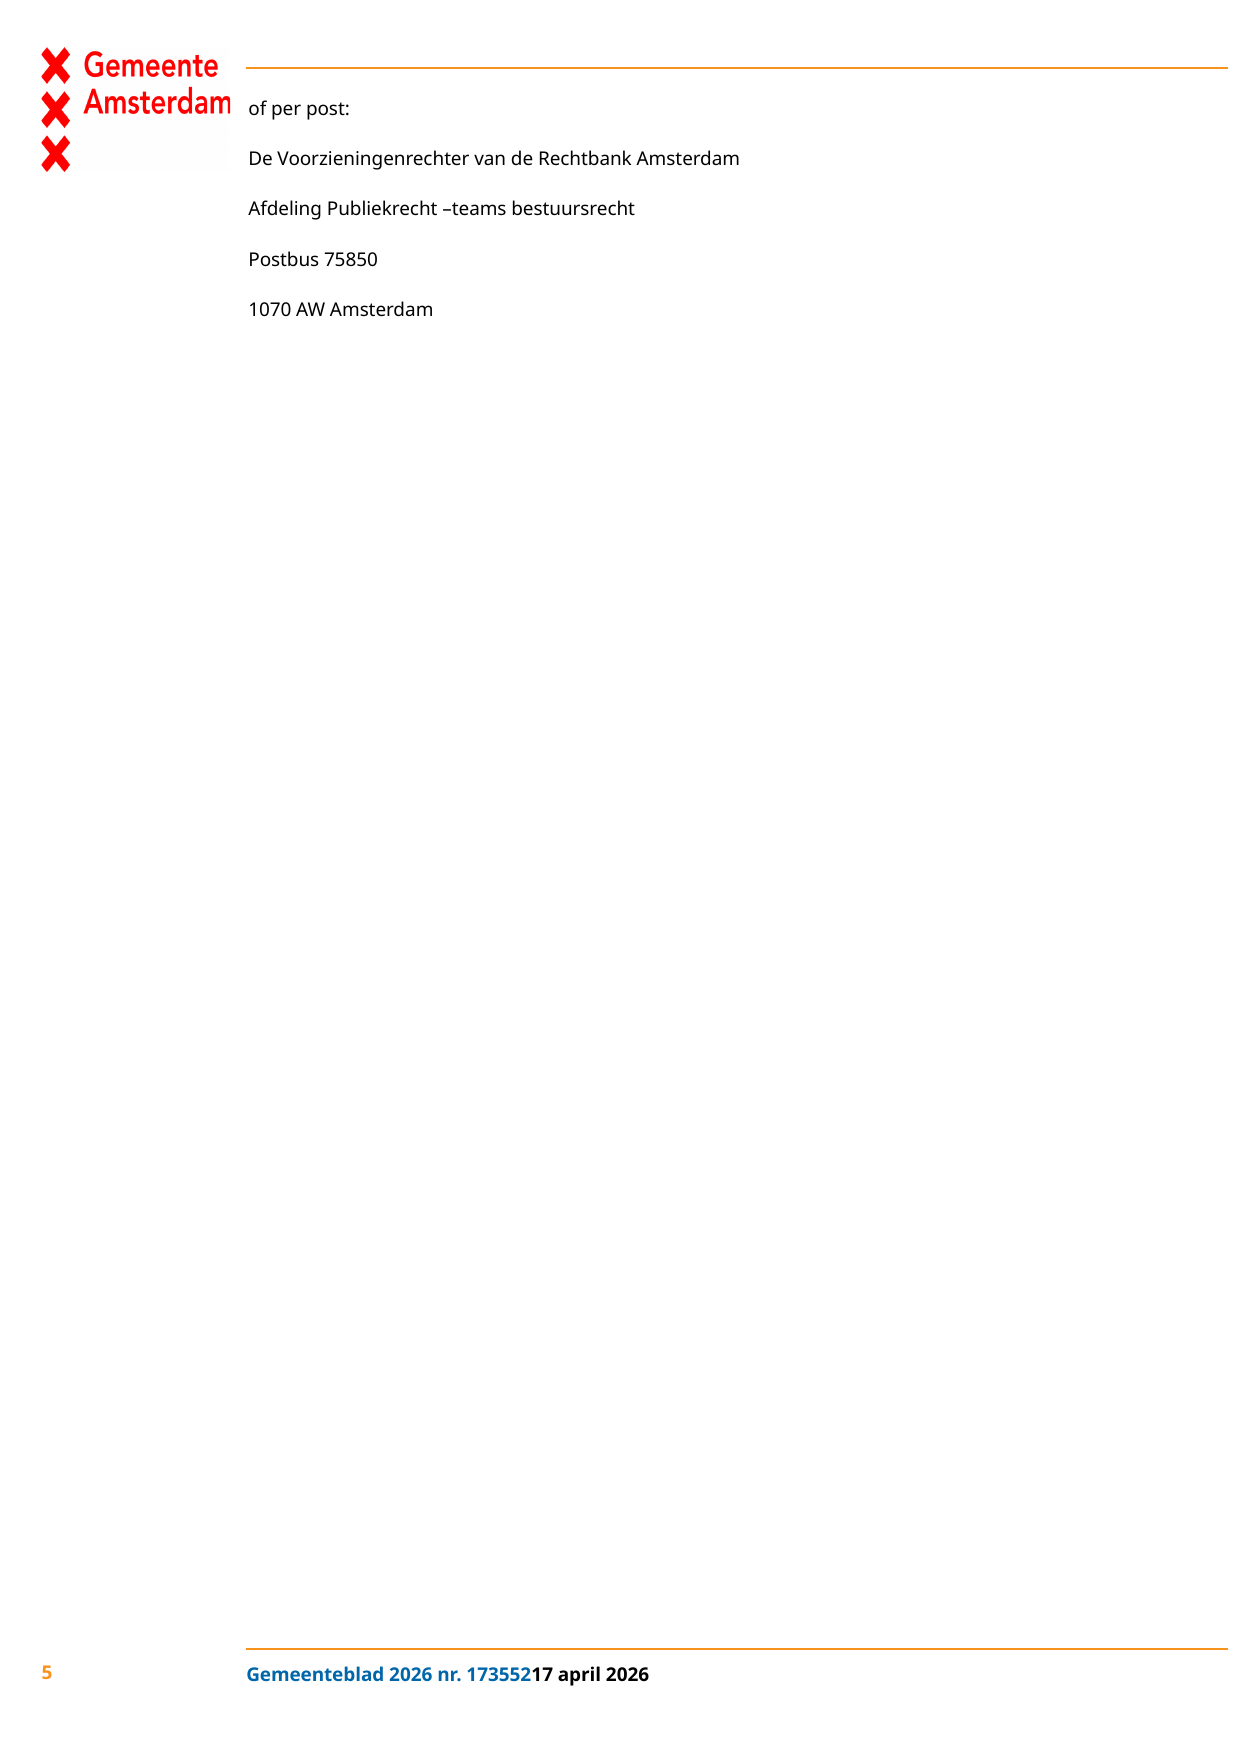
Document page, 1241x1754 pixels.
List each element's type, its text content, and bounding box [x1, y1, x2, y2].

text of per post: [248, 95, 1152, 121]
text Afdeling Publiekrecht –teams bestuursrecht [248, 196, 1152, 221]
text De Voorzieningenrechter van de Rechtbank Amsterdam [248, 145, 1152, 171]
text Postbus 75850 [248, 246, 1152, 272]
text 1070 AW Amsterdam [248, 296, 1152, 322]
picture [41, 47, 231, 172]
